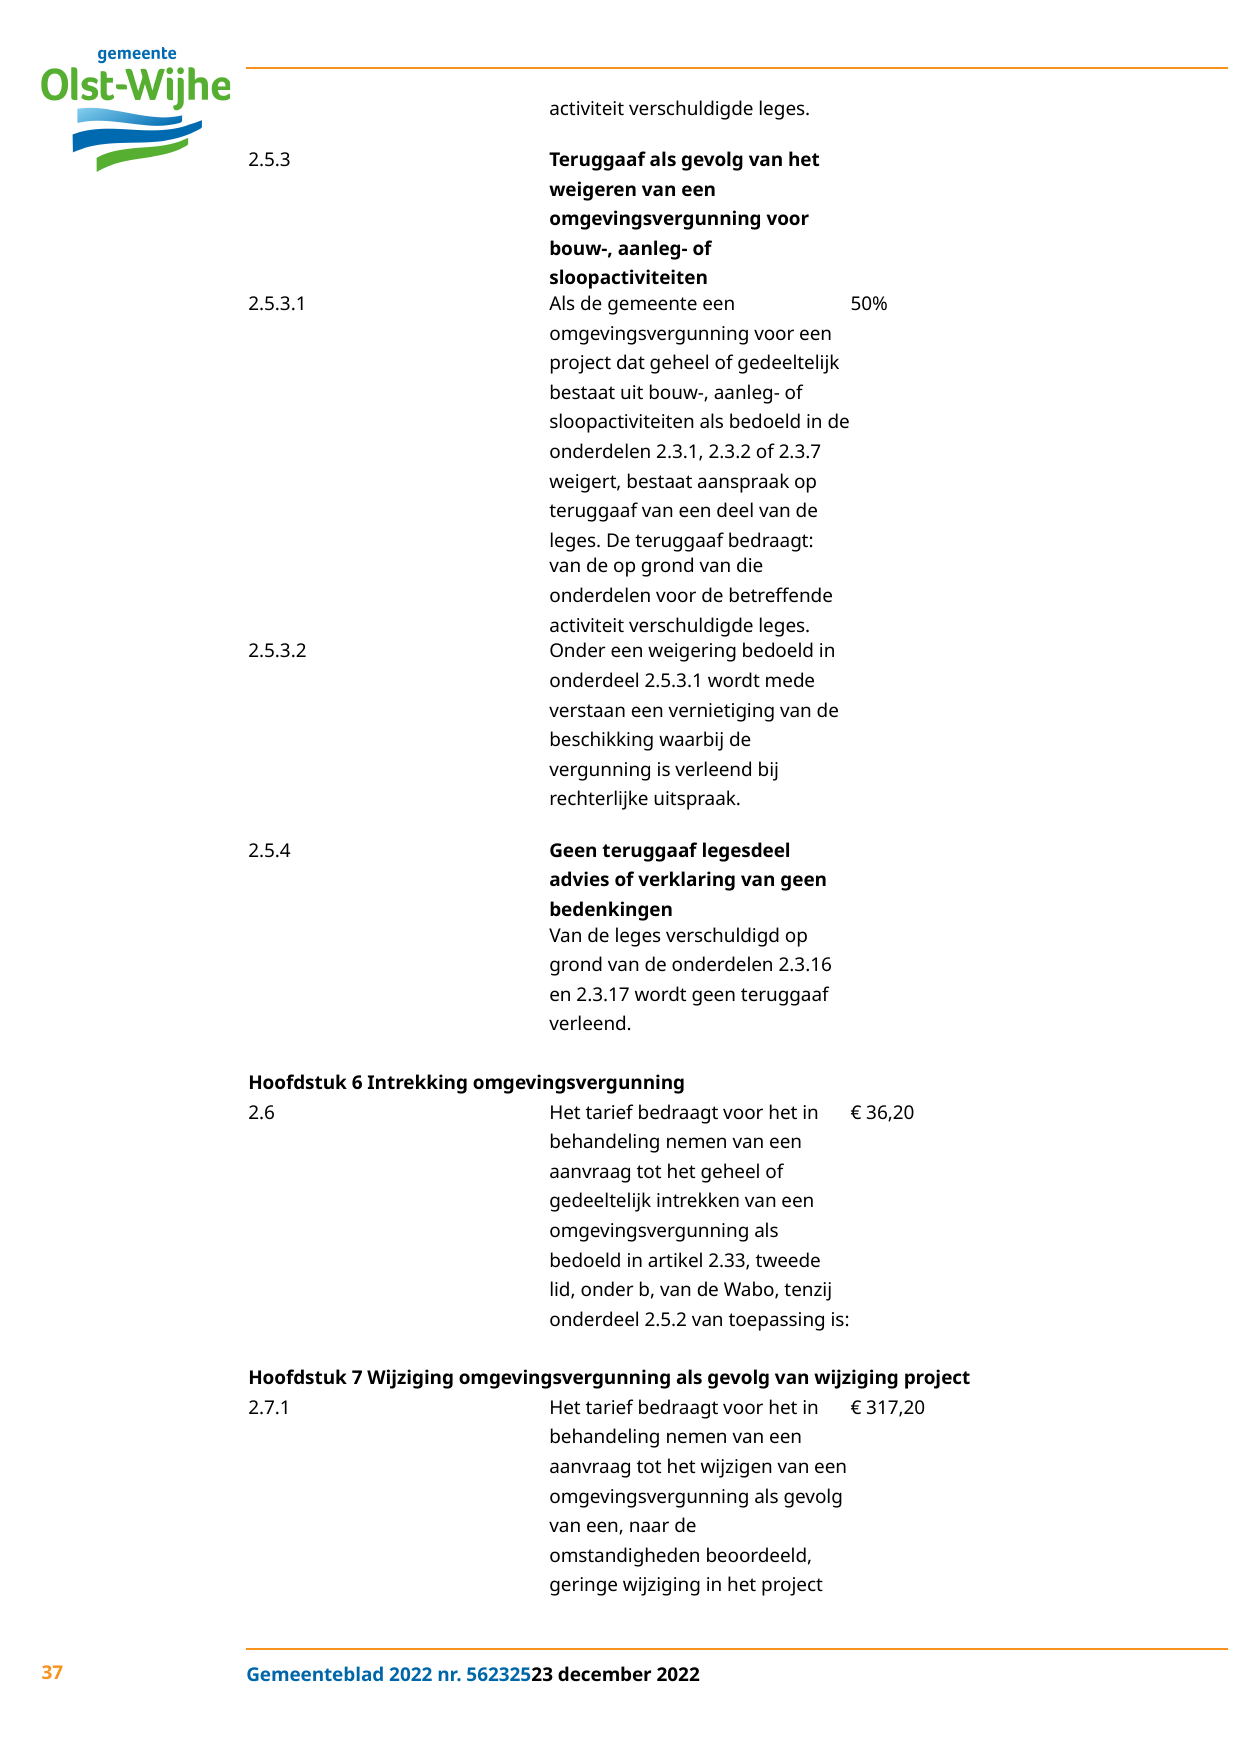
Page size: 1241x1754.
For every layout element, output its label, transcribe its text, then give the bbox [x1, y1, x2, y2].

table_cell [850, 95, 1152, 121]
table_cell Teruggaaf als gevolg van het weigeren van een omgevingsvergunning voor bouw-, aanleg- of sloopactiviteiten [549, 146, 850, 290]
table_cell 2.5.3 [248, 146, 549, 290]
table_cell [850, 811, 1152, 837]
table_cell [248, 811, 549, 837]
table_cell 50% [850, 290, 1152, 553]
table_cell Als de gemeente een omgevingsvergunning voor een project dat geheel of gedeeltelijk bestaat uit bouw-, aanleg- of sloopactiviteiten als bedoeld in de onderdelen 2.3.1, 2.3.2 of 2.3.7 weigert, bestaat aanspraak op teruggaaf van een deel van de leges. De teruggaaf bedraagt: [549, 290, 850, 553]
table_cell [248, 95, 549, 121]
table_header 2.6 [248, 1099, 549, 1332]
table_cell [850, 922, 1152, 1036]
table_cell 2.5.4 [248, 837, 549, 922]
table_cell [549, 121, 850, 146]
text Hoofdstuk 7 Wijziging omgevingsvergunning als gevolg van wijziging project [248, 1364, 1152, 1390]
table_cell [850, 121, 1152, 146]
table_cell van de op grond van die onderdelen voor de betreffende activiteit verschuldigde leges. [549, 553, 850, 638]
table_cell [850, 837, 1152, 922]
table_cell [248, 121, 549, 146]
table_header € 36,20 [850, 1099, 1152, 1332]
table_cell [850, 553, 1152, 638]
picture [41, 47, 231, 172]
table_cell [549, 811, 850, 837]
table_cell 2.5.3.2 [248, 638, 549, 811]
table_header 2.7.1 [248, 1394, 549, 1597]
table_cell [850, 146, 1152, 290]
table_cell activiteit verschuldigde leges. [549, 95, 850, 121]
table_cell [248, 922, 549, 1036]
table_cell Van de leges verschuldigd op grond van de onderdelen 2.3.16 en 2.3.17 wordt geen teruggaaf verleend. [549, 922, 850, 1036]
table_header Het tarief bedraagt voor het in behandeling nemen van een aanvraag tot het geheel of gedeeltelijk intrekken van een omgevingsvergunning als bedoeld in artikel 2.33, tweede lid, onder b, van de Wabo, tenzij onderdeel 2.5.2 van toepassing is: [549, 1099, 850, 1332]
table_cell [850, 638, 1152, 811]
table_header Het tarief bedraagt voor het in behandeling nemen van een aanvraag tot het wijzigen van een omgevingsvergunning als gevolg van een, naar de omstandigheden beoordeeld, geringe wijziging in het project [549, 1394, 850, 1597]
text Hoofdstuk 6 Intrekking omgevingsvergunning [248, 1069, 1152, 1095]
table_cell Onder een weigering bedoeld in onderdeel 2.5.3.1 wordt mede verstaan een vernietiging van de beschikking waarbij de vergunning is verleend bij rechterlijke uitspraak. [549, 638, 850, 811]
table_cell 2.5.3.1 [248, 290, 549, 638]
table_cell Geen teruggaaf legesdeel advies of verklaring van geen bedenkingen [549, 837, 850, 922]
table_header € 317,20 [850, 1394, 1152, 1597]
